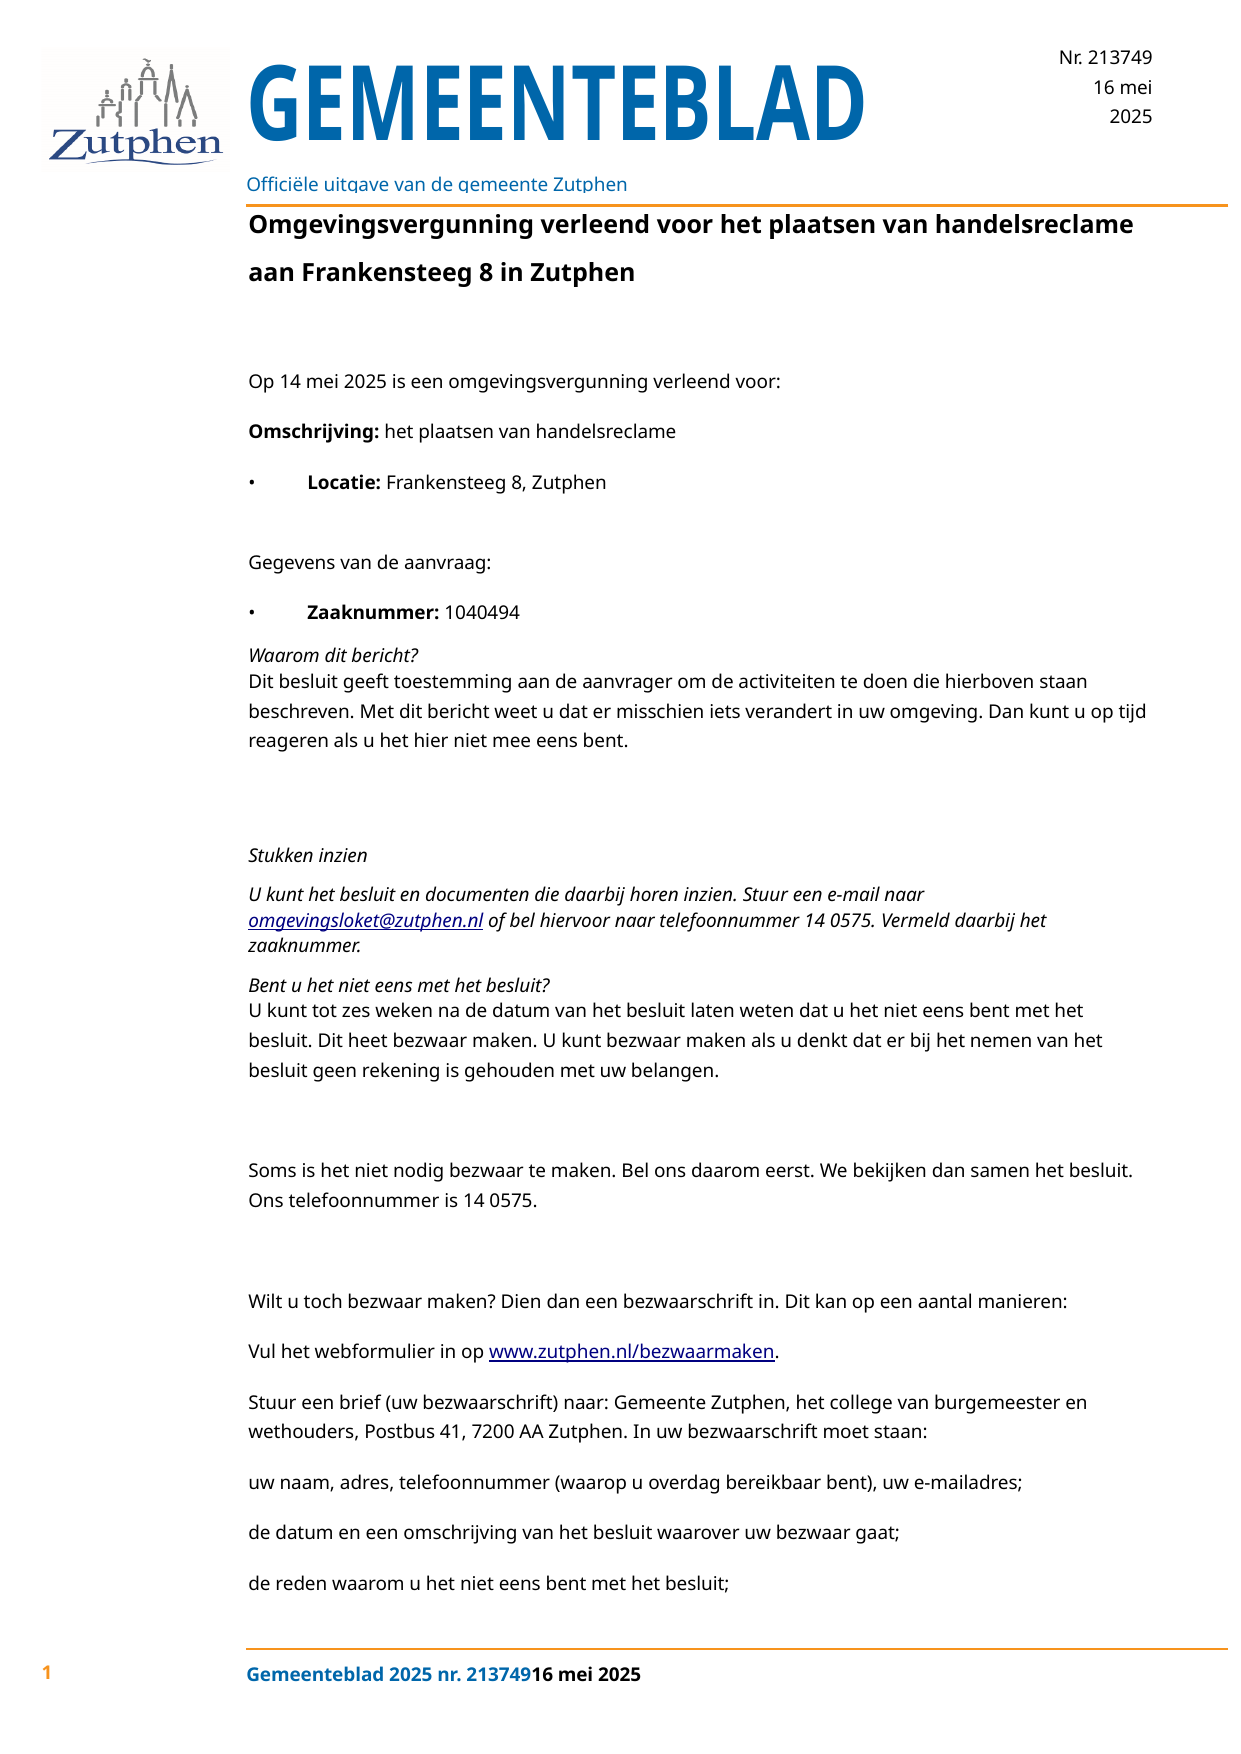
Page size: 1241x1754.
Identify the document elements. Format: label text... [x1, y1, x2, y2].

text de reden waarom u het niet eens bent met het besluit; [248, 1570, 1152, 1596]
text Stuur een brief (uw bezwaarschrift) naar: Gemeente Zutphen, het college van burgemeester en wethouders, Postbus 41, 7200 AA Zutphen. In uw bezwaarschrift moet staan: [248, 1389, 1152, 1444]
text Soms is het niet nodig bezwaar te maken. Bel ons daarom eerst. We bekijken dan samen het besluit. Ons telefoonnummer is 14 0575. [248, 1158, 1152, 1213]
text uw naam, adres, telefoonnummer (waarop u overdag bereikbaar bent), uw e-mailadres; [248, 1469, 1152, 1495]
text Stukken inzien [248, 842, 1152, 868]
text Wilt u toch bezwaar maken? Dien dan een bezwaarschrift in. Dit kan op een aantal manieren: [248, 1288, 1152, 1314]
text Vul het webformulier in op www.zutphen.nl/bezwaarmaken. [248, 1338, 1152, 1364]
picture [41, 47, 231, 172]
text Bent u het niet eens met het besluit? [248, 972, 1152, 998]
text Omgevingsvergunning verleend voor het plaatsen van handelsreclame aan Frankensteeg 8 in Zutphen [248, 207, 1152, 288]
text de datum en een omschrijving van het besluit waarover uw bezwaar gaat; [248, 1519, 1152, 1545]
text Op 14 mei 2025 is een omgevingsvergunning verleend voor: [248, 368, 1152, 394]
text Gegevens van de aanvraag: [248, 549, 1152, 575]
text U kunt het besluit en documenten die daarbij horen inzien. Stuur een e-mail naar omgevingsloket@zutphen.nl of bel hiervoor naar telefoonnummer 14 0575. Vermeld daarbij het zaaknummer. [248, 881, 1152, 958]
text U kunt tot zes weken na de datum van het besluit laten weten dat u het niet eens bent met het besluit. Dit heet bezwaar maken. U kunt bezwaar maken als u denkt dat er bij het nemen van het besluit geen rekening is gehouden met uw belangen. [248, 998, 1152, 1083]
text Waarom dit bericht? [248, 643, 1152, 668]
text Omschrijving: het plaatsen van handelsreclame [248, 419, 1152, 444]
text Dit besluit geeft toestemming aan de aanvrager om de activiteiten te doen die hierboven staan beschreven. Met dit bericht weet u dat er misschien iets verandert in uw omgeving. Dan kunt u op tijd reageren als u het hier niet mee eens bent. [248, 668, 1152, 753]
list Locatie: Frankensteeg 8, Zutphen [248, 469, 1152, 495]
list Zaaknummer: 1040494 [248, 599, 1152, 625]
